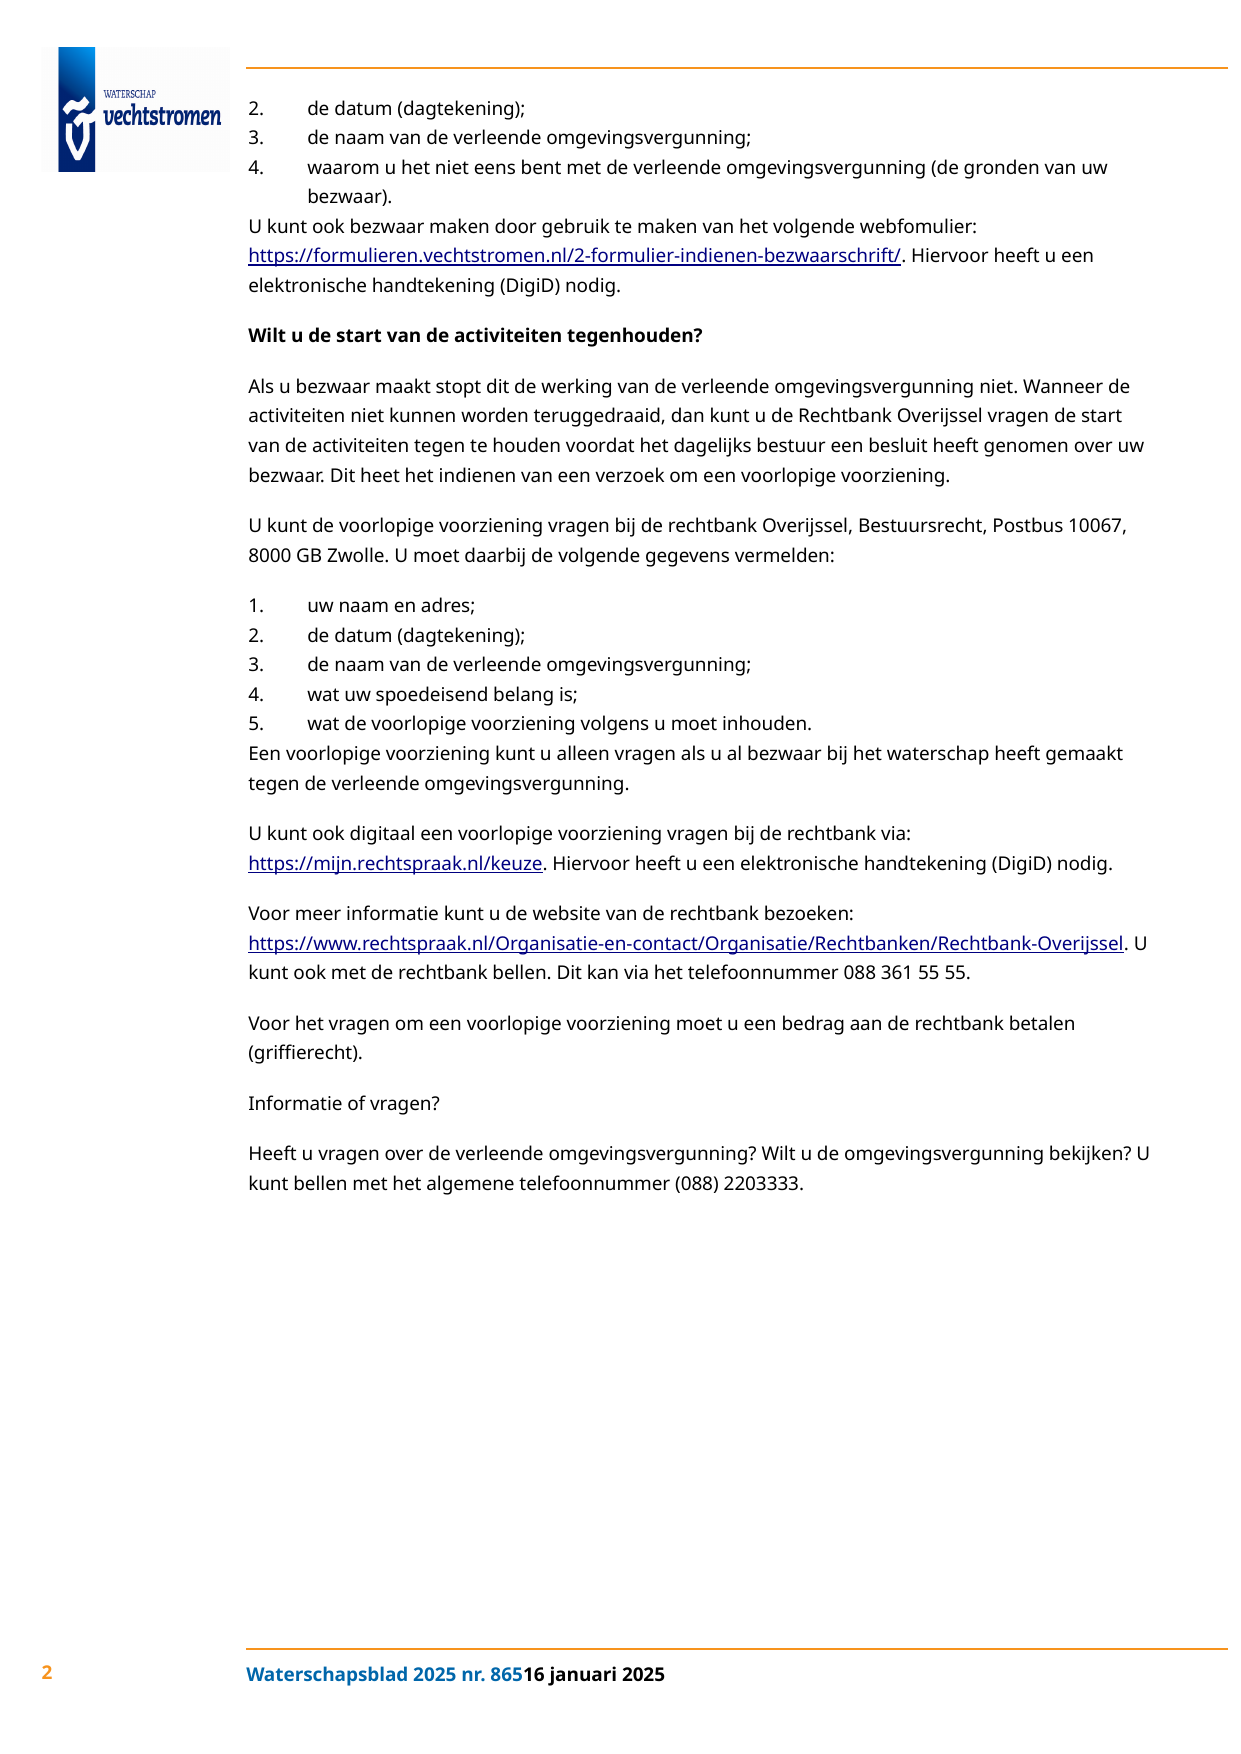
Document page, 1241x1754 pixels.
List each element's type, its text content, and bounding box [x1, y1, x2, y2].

list de datum (dagtekening); [248, 95, 1152, 121]
text U kunt ook digitaal een voorlopige voorziening vragen bij de rechtbank via: https://mijn.rechtspraak.nl/keuze. Hiervoor heeft u een elektronische handtekening (DigiD) nodig. [248, 820, 1152, 876]
list waarom u het niet eens bent met de verleende omgevingsvergunning (de gronden van uw bezwaar). [248, 154, 1152, 209]
list de naam van de verleende omgevingsvergunning; [248, 651, 1152, 677]
text Een voorlopige voorziening kunt u alleen vragen als u al bezwaar bij het waterschap heeft gemaakt tegen de verleende omgevingsvergunning. [248, 740, 1152, 796]
text Wilt u de start van de activiteiten tegenhouden? [248, 323, 1152, 348]
text Heeft u vragen over de verleende omgevingsvergunning? Wilt u de omgevingsvergunning bekijken? U kunt bellen met het algemene telefoonnummer (088) 2203333. [248, 1140, 1152, 1196]
text Als u bezwaar maakt stopt dit de werking van de verleende omgevingsvergunning niet. Wanneer de activiteiten niet kunnen worden teruggedraaid, dan kunt u de Rechtbank Overijssel vragen de start van de activiteiten tegen te houden voordat het dagelijks bestuur een besluit heeft genomen over uw bezwaar. Dit heet het indienen van een verzoek om een voorlopige voorziening. [248, 373, 1152, 488]
list uw naam en adres; [248, 592, 1152, 618]
text Voor meer informatie kunt u de website van de rechtbank bezoeken: https://www.rechtspraak.nl/Organisatie-en-contact/Organisatie/Rechtbanken/Rechtbank-Overijssel. U kunt ook met de rechtbank bellen. Dit kan via het telefoonnummer 088 361 55 55. [248, 900, 1152, 985]
list de datum (dagtekening); [248, 622, 1152, 648]
text Informatie of vragen? [248, 1090, 1152, 1116]
list wat de voorlopige voorziening volgens u moet inhouden. [248, 711, 1152, 736]
list wat uw spoedeisend belang is; [248, 681, 1152, 707]
text Voor het vragen om een voorlopige voorziening moet u een bedrag aan de rechtbank betalen (griffierecht). [248, 1010, 1152, 1065]
list de naam van de verleende omgevingsvergunning; [248, 124, 1152, 150]
text U kunt de voorlopige voorziening vragen bij de rechtbank Overijssel, Bestuursrecht, Postbus 10067, 8000 GB Zwolle. U moet daarbij de volgende gegevens vermelden: [248, 512, 1152, 568]
picture [41, 47, 231, 172]
text U kunt ook bezwaar maken door gebruik te maken van het volgende webfomulier: https://formulieren.vechtstromen.nl/2-formulier-indienen-bezwaarschrift/. Hiervoor heeft u een elektronische handtekening (DigiD) nodig. [248, 213, 1152, 298]
